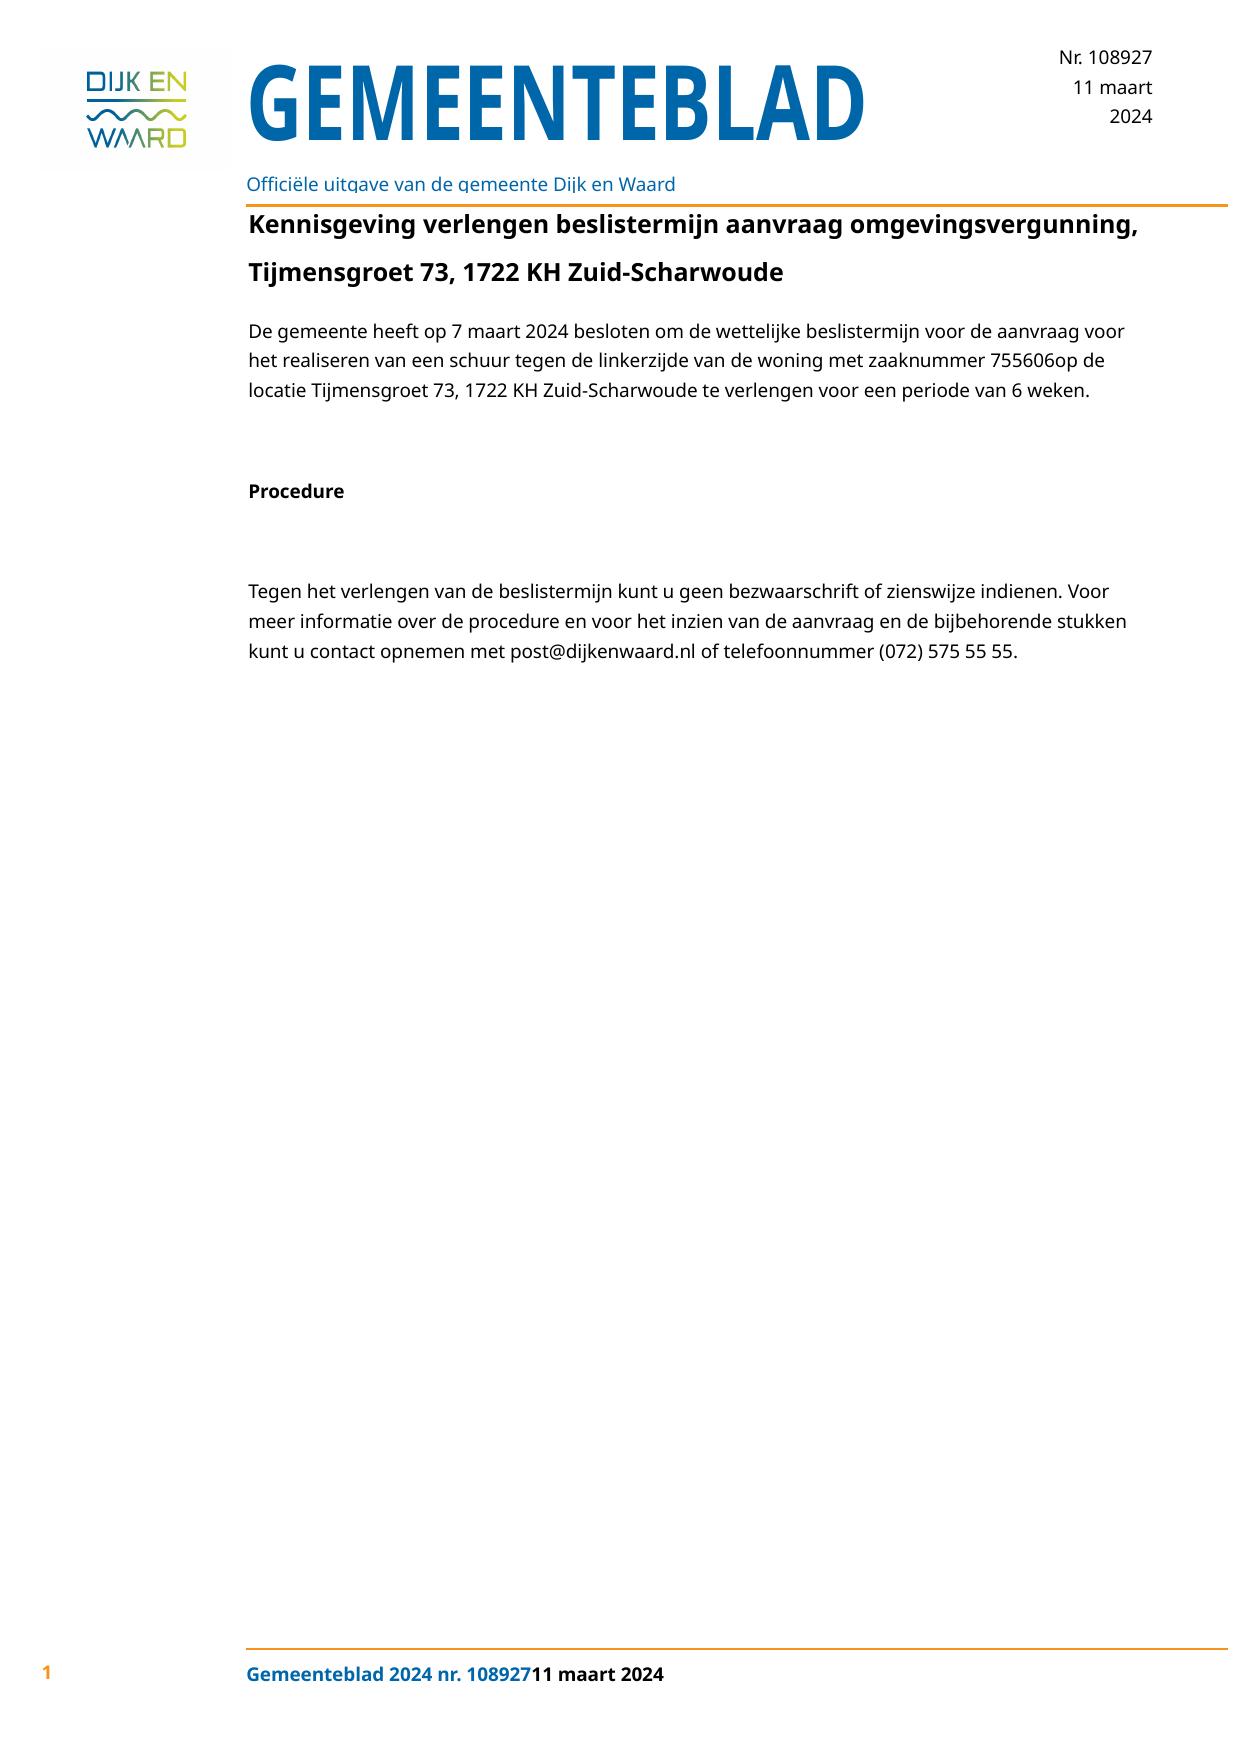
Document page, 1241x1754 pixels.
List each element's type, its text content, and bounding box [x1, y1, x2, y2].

text Kennisgeving verlengen beslistermijn aanvraag omgevingsvergunning, Tijmensgroet 73, 1722 KH Zuid-Scharwoude [248, 207, 1152, 288]
picture [41, 47, 231, 172]
text De gemeente heeft op 7 maart 2024 besloten om de wettelijke beslistermijn voor de aanvraag voor het realiseren van een schuur tegen de linkerzijde van de woning met zaaknummer 755606op de locatie Tijmensgroet 73, 1722 KH Zuid-Scharwoude te verlengen voor een periode van 6 weken. [248, 318, 1152, 403]
text Tegen het verlengen van de beslistermijn kunt u geen bezwaarschrift of zienswijze indienen. Voor meer informatie over de procedure en voor het inzien van de aanvraag en de bijbehorende stukken kunt u contact opnemen met post@dijkenwaard.nl of telefoonnummer (072) 575 55 55. [248, 579, 1152, 664]
text Procedure [248, 478, 1152, 504]
